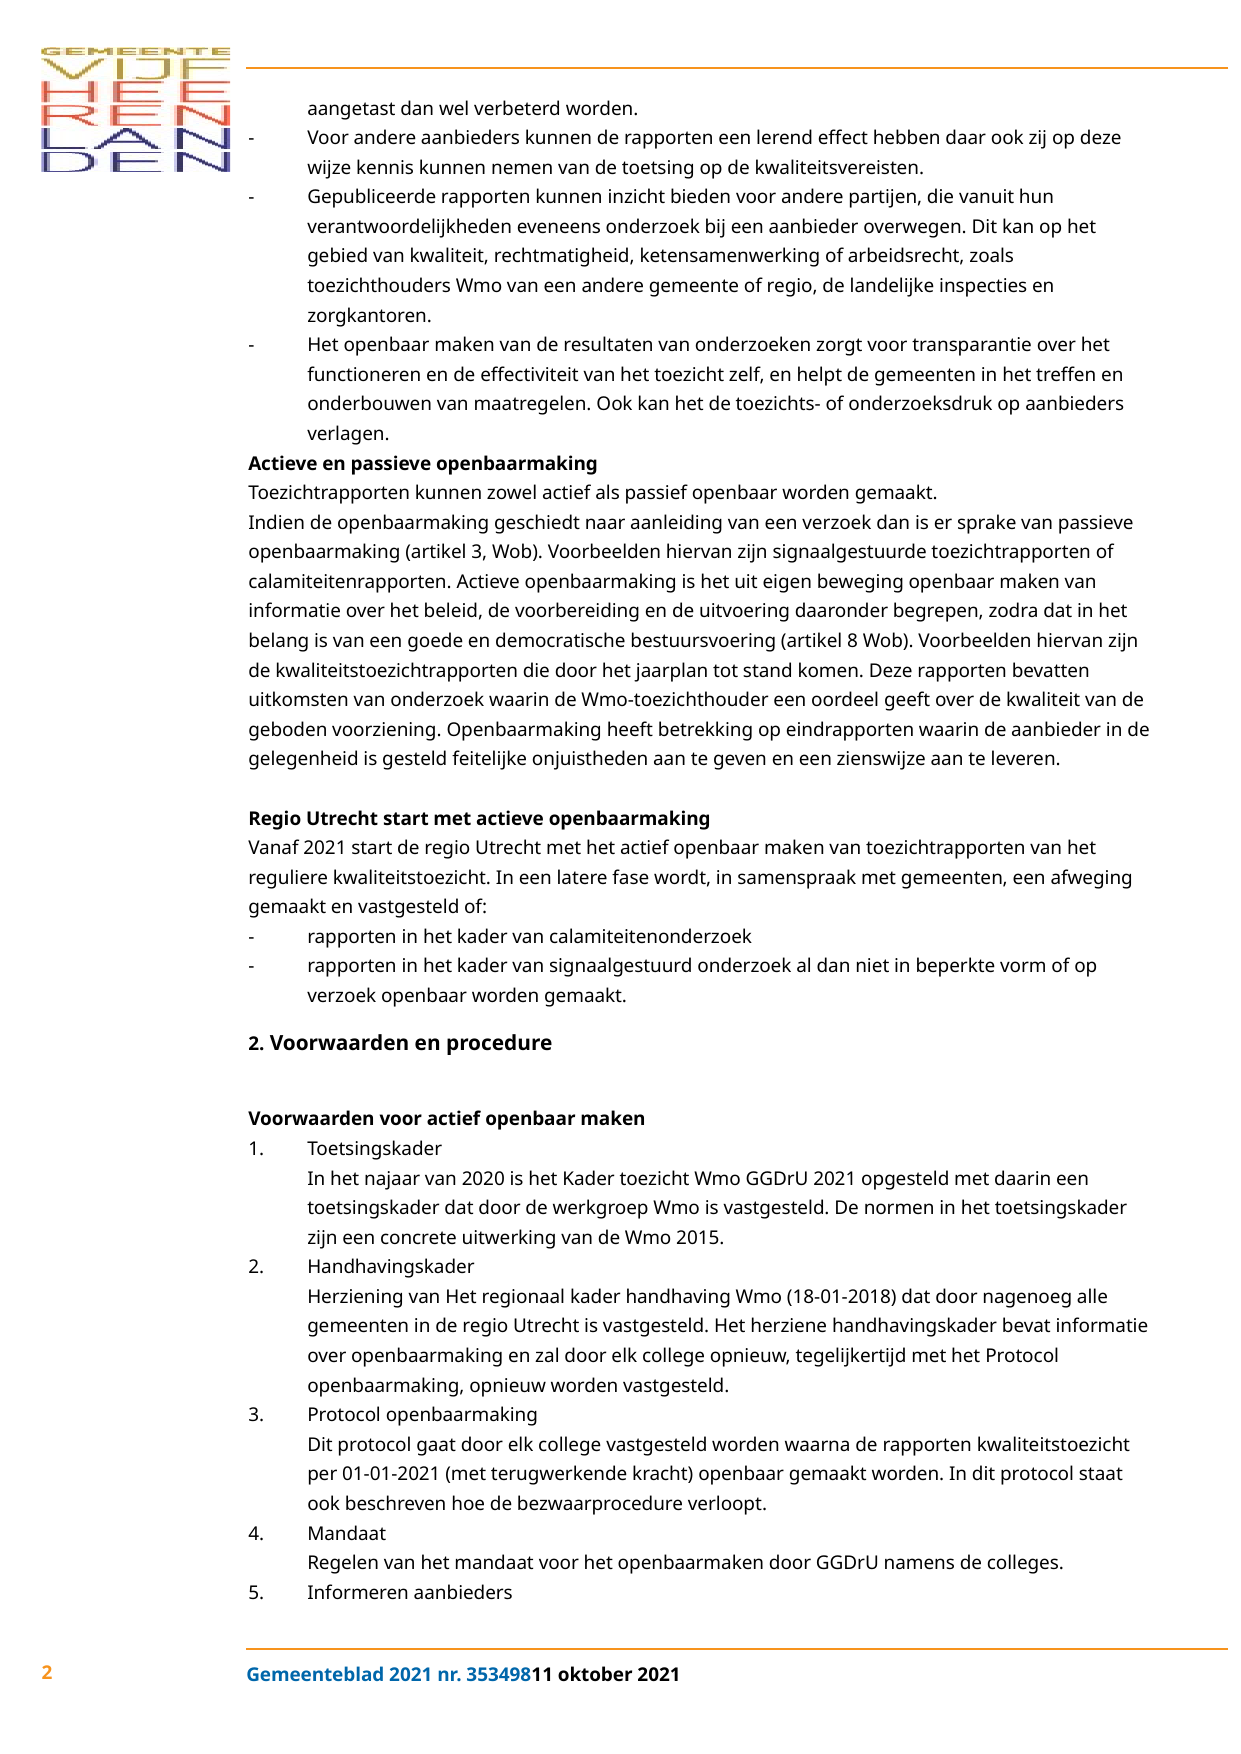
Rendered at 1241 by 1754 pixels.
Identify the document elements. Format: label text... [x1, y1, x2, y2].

text Regio Utrecht start met actieve openbaarmaking [248, 805, 1152, 831]
list Voor andere aanbieders kunnen de rapporten een lerend effect hebben daar ook zij op deze wijze kennis kunnen nemen van de toetsing op de kwaliteitsvereisten. [248, 124, 1152, 180]
list Mandaat [248, 1520, 1152, 1546]
text Actieve en passieve openbaarmaking [248, 450, 1152, 476]
list Herziening van Het regionaal kader handhaving Wmo (18-01-2018) dat door nagenoeg alle gemeenten in de regio Utrecht is vastgesteld. Het herziene handhavingskader bevat informatie over openbaarmaking en zal door elk college opnieuw, tegelijkertijd met het Protocol openbaarmaking, opnieuw worden vastgesteld. [248, 1283, 1152, 1398]
text Voorwaarden voor actief openbaar maken [248, 1106, 1152, 1131]
list Het openbaar maken van de resultaten van onderzoeken zorgt voor transparantie over het functioneren en de effectiviteit van het toezicht zelf, en helpt de gemeenten in het treffen en onderbouwen van maatregelen. Ook kan het de toezichts- of onderzoeksdruk op aanbieders verlagen. [248, 331, 1152, 446]
picture [41, 47, 231, 172]
text Toezichtrapporten kunnen zowel actief als passief openbaar worden gemaakt. [248, 479, 1152, 505]
list Dit protocol gaat door elk college vastgesteld worden waarna de rapporten kwaliteitstoezicht per 01-01-2021 (met terugwerkende kracht) openbaar gemaakt worden. In dit protocol staat ook beschreven hoe de bezwaarprocedure verloopt. [248, 1431, 1152, 1516]
list Protocol openbaarmaking [248, 1401, 1152, 1427]
list In het najaar van 2020 is het Kader toezicht Wmo GGDrU 2021 opgesteld met daarin een toetsingskader dat door de werkgroep Wmo is vastgesteld. De normen in het toetsingskader zijn een concrete uitwerking van de Wmo 2015. [248, 1165, 1152, 1250]
list Toetsingskader [248, 1135, 1152, 1161]
list rapporten in het kader van calamiteitenonderzoek [248, 923, 1152, 949]
list rapporten in het kader van signaalgestuurd onderzoek al dan niet in beperkte vorm of op verzoek openbaar worden gemaakt. [248, 953, 1152, 1008]
list Handhavingskader [248, 1253, 1152, 1279]
text 2. Voorwaarden en procedure [248, 1028, 1152, 1056]
text Indien de openbaarmaking geschiedt naar aanleiding van een verzoek dan is er sprake van passieve openbaarmaking (artikel 3, Wob). Voorbeelden hiervan zijn signaalgestuurde toezichtrapporten of calamiteitenrapporten. Actieve openbaarmaking is het uit eigen beweging openbaar maken van informatie over het beleid, de voorbereiding en de uitvoering daaronder begrepen, zodra dat in het belang is van een goede en democratische bestuursvoering (artikel 8 Wob). Voorbeelden hiervan zijn de kwaliteitstoezichtrapporten die door het jaarplan tot stand komen. Deze rapporten bevatten uitkomsten van onderzoek waarin de Wmo-toezichthouder een oordeel geeft over de kwaliteit van de geboden voorziening. Openbaarmaking heeft betrekking op eindrapporten waarin de aanbieder in de gelegenheid is gesteld feitelijke onjuistheden aan te geven en een zienswijze aan te leveren. [248, 509, 1152, 771]
list Gepubliceerde rapporten kunnen inzicht bieden voor andere partijen, die vanuit hun verantwoordelijkheden eveneens onderzoek bij een aanbieder overwegen. Dit kan op het gebied van kwaliteit, rechtmatigheid, ketensamenwerking of arbeidsrecht, zoals toezichthouders Wmo van een andere gemeente of regio, de landelijke inspecties en zorgkantoren. [248, 183, 1152, 328]
list Informeren aanbieders [248, 1579, 1152, 1605]
list aangetast dan wel verbeterd worden. [248, 95, 1152, 121]
list Regelen van het mandaat voor het openbaarmaken door GGDrU namens de colleges. [248, 1549, 1152, 1575]
text Vanaf 2021 start de regio Utrecht met het actief openbaar maken van toezichtrapporten van het reguliere kwaliteitstoezicht. In een latere fase wordt, in samenspraak met gemeenten, een afweging gemaakt en vastgesteld of: [248, 834, 1152, 919]
